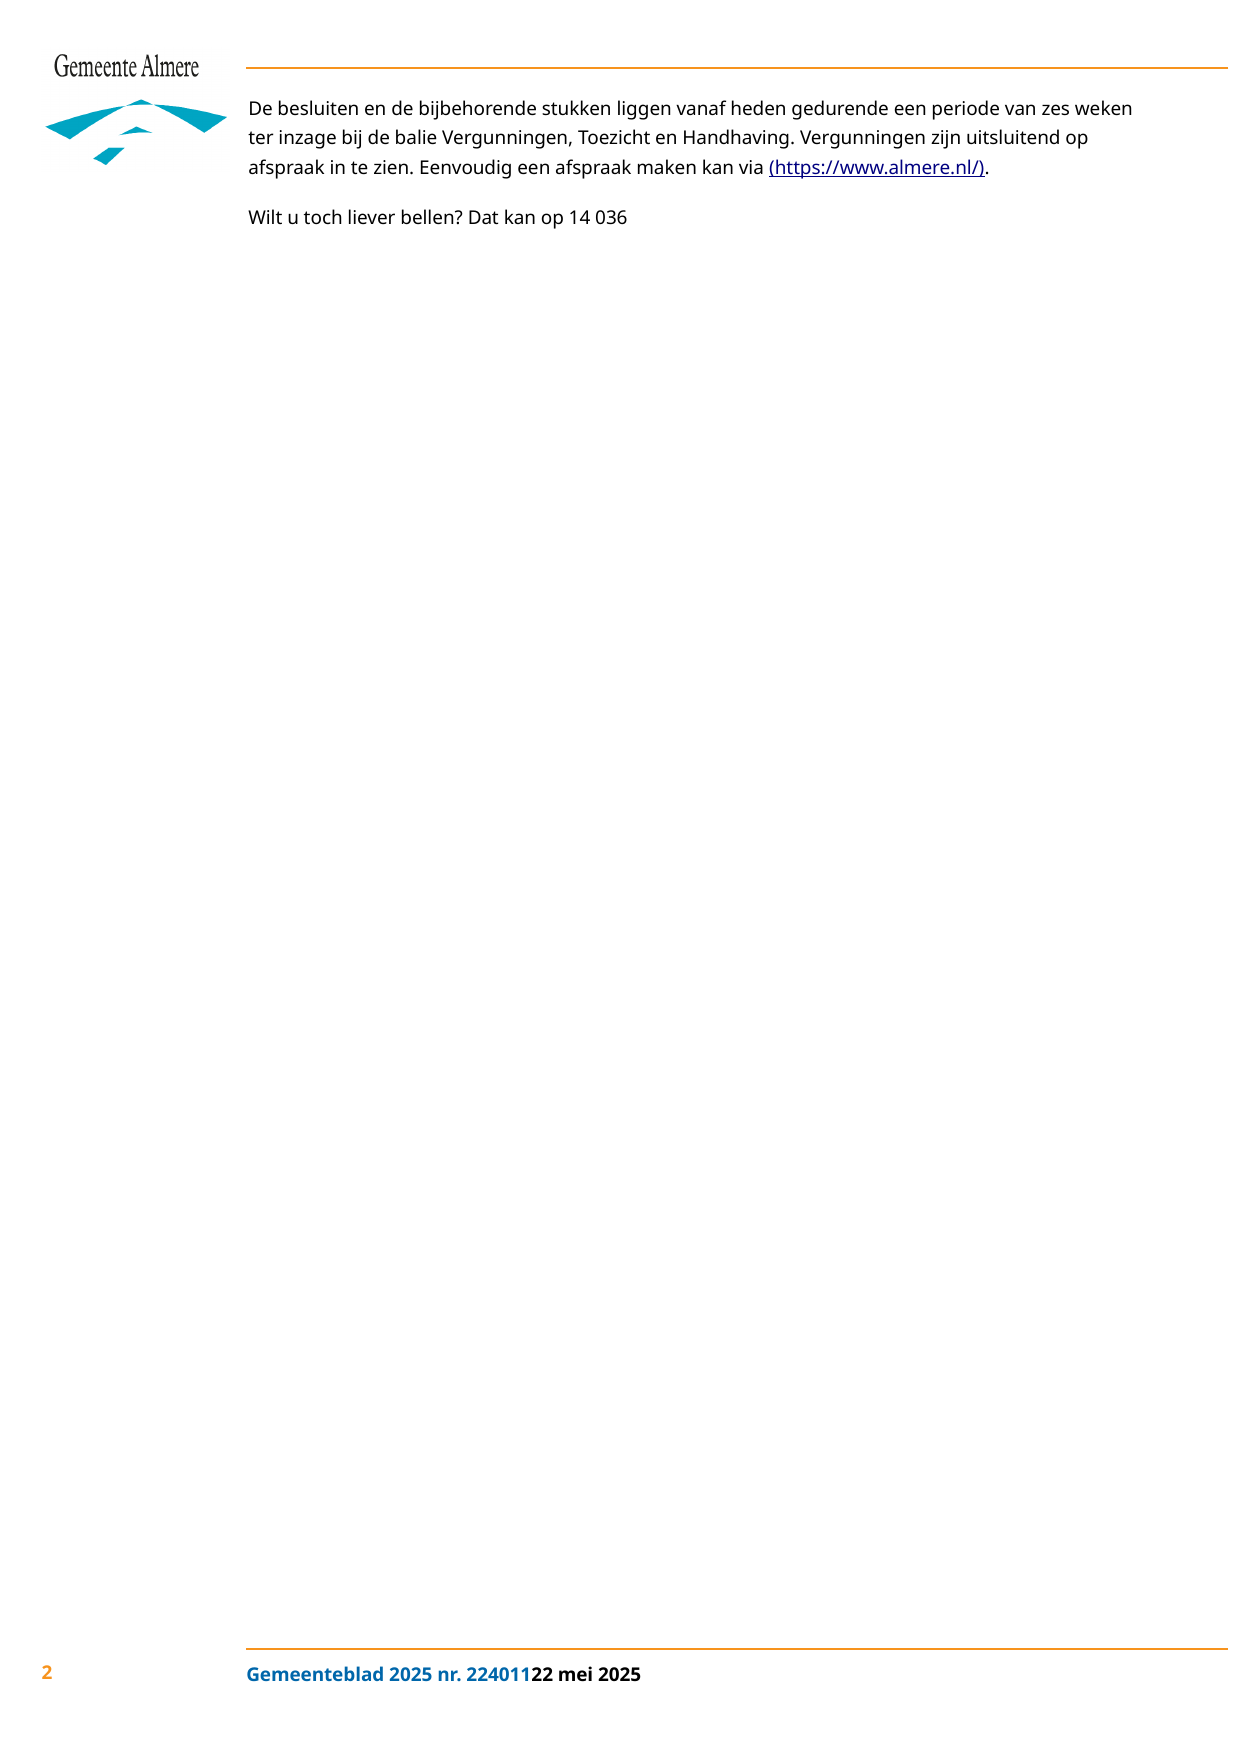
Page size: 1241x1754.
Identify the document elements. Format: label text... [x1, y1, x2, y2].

text Wilt u toch liever bellen? Dat kan op 14 036 [248, 204, 1152, 230]
picture [41, 47, 231, 172]
text De besluiten en de bijbehorende stukken liggen vanaf heden gedurende een periode van zes weken ter inzage bij de balie Vergunningen, Toezicht en Handhaving. Vergunningen zijn uitsluitend op afspraak in te zien. Eenvoudig een afspraak maken kan via (https://www.almere.nl/). [248, 95, 1152, 180]
